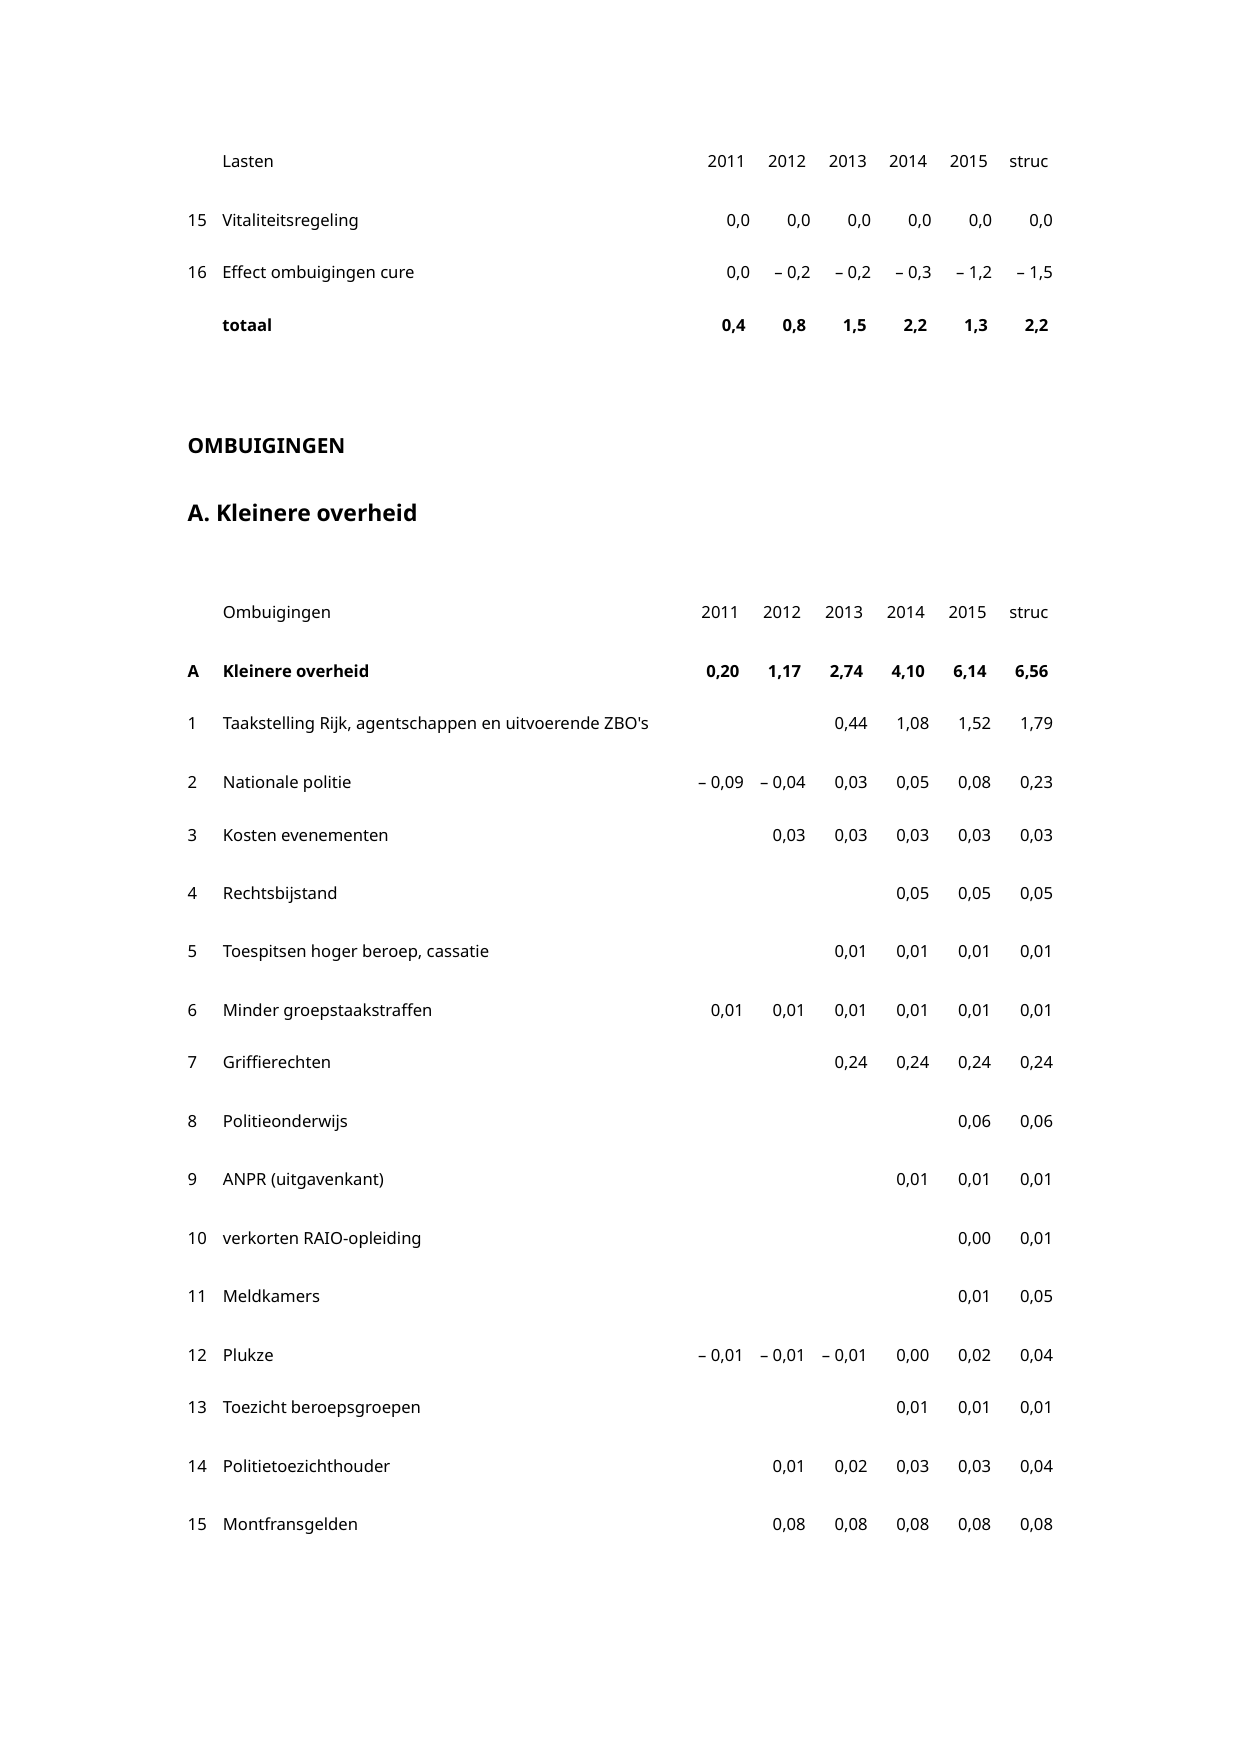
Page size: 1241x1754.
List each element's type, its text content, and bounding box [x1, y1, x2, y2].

table_cell [744, 940, 805, 998]
table_cell 0,0 [689, 209, 750, 261]
table_cell [682, 1051, 743, 1109]
table_cell Griffierechten [223, 1051, 682, 1109]
table_cell 8 [188, 1110, 223, 1168]
table_cell 0,0 [992, 209, 1053, 261]
table_cell 12 [188, 1343, 223, 1396]
table_header 2014 [867, 601, 929, 659]
table_cell 0,05 [991, 882, 1053, 940]
table_cell [682, 1226, 743, 1285]
table_cell Rechtsbijstand [223, 882, 682, 940]
table_cell [805, 1285, 867, 1343]
table_header 2013 [810, 150, 871, 208]
table_header struc [991, 601, 1053, 659]
table_cell 0,01 [929, 940, 991, 998]
table_cell 0,01 [867, 1168, 929, 1226]
table_cell 13 [188, 1396, 223, 1454]
table_cell 0,01 [929, 1396, 991, 1454]
table_header 2011 [682, 601, 743, 659]
table_cell 0,08 [867, 1513, 929, 1571]
table_cell 1,08 [867, 712, 929, 770]
table_cell [867, 1110, 929, 1168]
table_header 2012 [750, 150, 810, 208]
table_cell 0,8 [750, 314, 810, 372]
table_header 2012 [744, 601, 805, 659]
table_cell 6,14 [929, 659, 991, 712]
table_cell [682, 823, 743, 882]
table_header 2015 [931, 150, 992, 208]
table_cell Politietoezichthouder [223, 1455, 682, 1513]
table_cell [744, 882, 805, 940]
table_cell 0,03 [867, 823, 929, 882]
table_cell [744, 1396, 805, 1454]
table_cell [682, 1110, 743, 1168]
table_cell 0,01 [991, 940, 1053, 998]
table_cell 0,04 [991, 1343, 1053, 1396]
table_cell Vitaliteitsregeling [222, 209, 689, 261]
table_cell [682, 1513, 743, 1571]
table_cell Minder groepstaakstraffen [223, 999, 682, 1051]
table_cell 0,08 [929, 1513, 991, 1571]
table_cell 0,03 [744, 823, 805, 882]
table_cell – 0,01 [805, 1343, 867, 1396]
table_cell 1 [188, 712, 223, 770]
table_cell 10 [188, 1226, 223, 1285]
table_cell 0,4 [689, 314, 750, 372]
table_cell 0,24 [991, 1051, 1053, 1109]
table_cell – 1,5 [992, 261, 1053, 314]
table_cell 9 [188, 1168, 223, 1226]
table_cell 0,05 [867, 882, 929, 940]
table_cell [682, 1455, 743, 1513]
table_cell 2,2 [871, 314, 931, 372]
table_header 2014 [871, 150, 931, 208]
table_cell [805, 882, 867, 940]
table_cell 0,24 [805, 1051, 867, 1109]
table_cell 6,56 [991, 659, 1053, 712]
table_cell [682, 1396, 743, 1454]
table_cell [867, 1226, 929, 1285]
table_cell 0,01 [991, 999, 1053, 1051]
table_cell 0,0 [931, 209, 992, 261]
table_cell 2,2 [992, 314, 1053, 372]
table_cell 0,01 [991, 1396, 1053, 1454]
table_header 2013 [805, 601, 867, 659]
table_cell 0,08 [805, 1513, 867, 1571]
table_cell [805, 1396, 867, 1454]
table_cell [744, 1168, 805, 1226]
table_header [188, 601, 223, 659]
table_cell 0,06 [991, 1110, 1053, 1168]
table_header 2011 [689, 150, 750, 208]
table_cell – 0,3 [871, 261, 931, 314]
table_cell 0,03 [929, 1455, 991, 1513]
text OMBUIGINGEN [187, 431, 1053, 459]
table_cell [867, 1285, 929, 1343]
table_cell Kleinere overheid [223, 659, 682, 712]
table_cell 0,08 [744, 1513, 805, 1571]
table_cell 0,05 [929, 882, 991, 940]
table_cell – 0,01 [744, 1343, 805, 1396]
table_cell 0,01 [929, 999, 991, 1051]
table_cell [682, 712, 743, 770]
table_header [188, 150, 222, 208]
table_cell 0,00 [867, 1343, 929, 1396]
table_cell 0,02 [929, 1343, 991, 1396]
table_cell [682, 1168, 743, 1226]
table_cell 0,08 [929, 770, 991, 823]
table_cell [805, 1168, 867, 1226]
table_cell 2,74 [805, 659, 867, 712]
table_cell – 0,09 [682, 770, 743, 823]
table_cell 0,24 [929, 1051, 991, 1109]
table_cell [805, 1110, 867, 1168]
table_cell 0,01 [805, 940, 867, 998]
table_cell A [188, 659, 223, 712]
table_cell 1,5 [810, 314, 871, 372]
table_cell 0,03 [805, 770, 867, 823]
table_cell 0,44 [805, 712, 867, 770]
table_cell 0,01 [929, 1168, 991, 1226]
table_header Ombuigingen [223, 601, 682, 659]
table_cell [744, 1226, 805, 1285]
table_cell Montfransgelden [223, 1513, 682, 1571]
table_cell [744, 1051, 805, 1109]
table_cell [188, 314, 222, 372]
table_cell – 1,2 [931, 261, 992, 314]
table_cell 1,3 [931, 314, 992, 372]
table_cell 16 [188, 261, 222, 314]
table_cell 0,24 [867, 1051, 929, 1109]
table_cell 0,01 [744, 1455, 805, 1513]
table_cell 0,00 [929, 1226, 991, 1285]
table_cell 0,01 [682, 999, 743, 1051]
table_cell [744, 712, 805, 770]
table_cell [682, 882, 743, 940]
table_cell 0,01 [867, 1396, 929, 1454]
table_cell 4,10 [867, 659, 929, 712]
table_cell Toespitsen hoger beroep, cassatie [223, 940, 682, 998]
table_cell Plukze [223, 1343, 682, 1396]
table_cell Meldkamers [223, 1285, 682, 1343]
table_cell Kosten evenementen [223, 823, 682, 882]
table_header Lasten [222, 150, 689, 208]
table_cell 6 [188, 999, 223, 1051]
table_cell 1,17 [744, 659, 805, 712]
table_cell [682, 1285, 743, 1343]
table_cell 0,08 [991, 1513, 1053, 1571]
table_cell 0,05 [991, 1285, 1053, 1343]
table_cell 0,0 [871, 209, 931, 261]
table_cell [682, 940, 743, 998]
table_cell 11 [188, 1285, 223, 1343]
table_cell 0,01 [991, 1226, 1053, 1285]
table_header struc [992, 150, 1053, 208]
table_cell 15 [188, 1513, 223, 1571]
table_cell 0,01 [744, 999, 805, 1051]
table_cell 1,52 [929, 712, 991, 770]
table_cell 0,05 [867, 770, 929, 823]
table_cell totaal [222, 314, 689, 372]
table_cell – 0,01 [682, 1343, 743, 1396]
table_cell 0,03 [991, 823, 1053, 882]
table_cell 3 [188, 823, 223, 882]
table_cell 0,0 [750, 209, 810, 261]
table_cell 1,79 [991, 712, 1053, 770]
subtitle A. Kleinere overheid [187, 497, 1053, 528]
table_cell 0,02 [805, 1455, 867, 1513]
table_cell 0,01 [805, 999, 867, 1051]
table_cell Nationale politie [223, 770, 682, 823]
table_cell 0,03 [929, 823, 991, 882]
table_cell 0,04 [991, 1455, 1053, 1513]
table_cell 0,03 [867, 1455, 929, 1513]
table_cell 0,20 [682, 659, 743, 712]
table_cell Politieonderwijs [223, 1110, 682, 1168]
table_cell 0,06 [929, 1110, 991, 1168]
table_cell 0,01 [867, 999, 929, 1051]
table_cell – 0,04 [744, 770, 805, 823]
table_cell Effect ombuigingen cure [222, 261, 689, 314]
table_cell 4 [188, 882, 223, 940]
table_header 2015 [929, 601, 991, 659]
table_cell – 0,2 [750, 261, 810, 314]
table_cell 2 [188, 770, 223, 823]
table_cell 0,0 [810, 209, 871, 261]
table_cell [805, 1226, 867, 1285]
table_cell 5 [188, 940, 223, 998]
table_cell ANPR (uitgavenkant) [223, 1168, 682, 1226]
table_cell Toezicht beroepsgroepen [223, 1396, 682, 1454]
table_cell Taakstelling Rijk, agentschappen en uitvoerende ZBO's [223, 712, 682, 770]
table_cell 0,01 [929, 1285, 991, 1343]
table_cell 14 [188, 1455, 223, 1513]
table_cell 15 [188, 209, 222, 261]
table_cell 0,23 [991, 770, 1053, 823]
table_cell – 0,2 [810, 261, 871, 314]
table_cell 7 [188, 1051, 223, 1109]
table_cell 0,01 [991, 1168, 1053, 1226]
table_cell 0,01 [867, 940, 929, 998]
table_cell verkorten RAIO-opleiding [223, 1226, 682, 1285]
table_cell [744, 1110, 805, 1168]
table_cell [744, 1285, 805, 1343]
table_cell 0,03 [805, 823, 867, 882]
table_cell 0,0 [689, 261, 750, 314]
